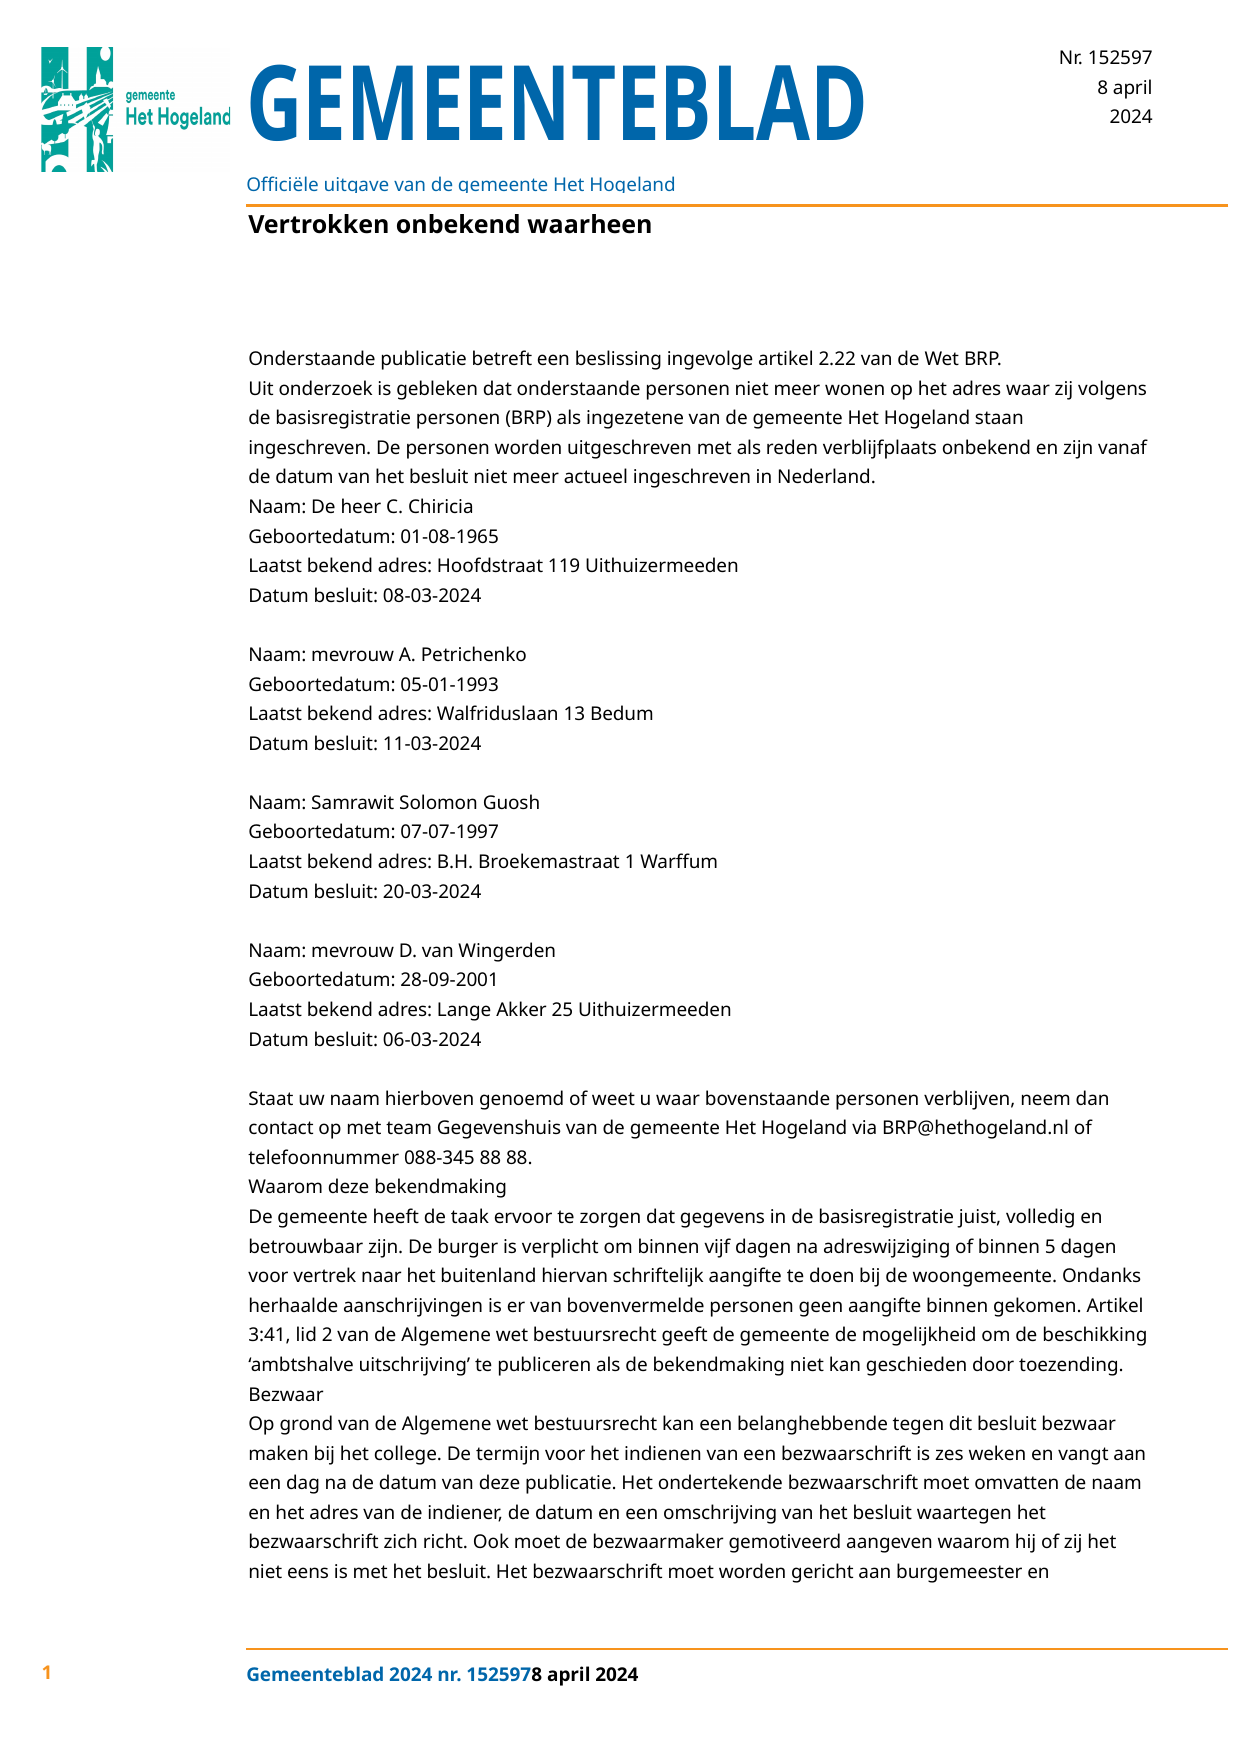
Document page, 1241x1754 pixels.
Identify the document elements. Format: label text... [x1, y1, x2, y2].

text Datum besluit: 06-03-2024 [248, 1026, 1152, 1051]
text Laatst bekend adres: Hoofdstraat 119 Uithuizermeeden [248, 552, 1152, 578]
text Geboortedatum: 28-09-2001 [248, 967, 1152, 992]
text Laatst bekend adres: Walfriduslaan 13 Bedum [248, 700, 1152, 726]
text Geboortedatum: 07-07-1997 [248, 819, 1152, 844]
text Geboortedatum: 01-08-1965 [248, 523, 1152, 548]
text Laatst bekend adres: Lange Akker 25 Uithuizermeeden [248, 996, 1152, 1022]
text Datum besluit: 20-03-2024 [248, 878, 1152, 903]
text Laatst bekend adres: B.H. Broekemastraat 1 Warffum [248, 848, 1152, 874]
text De gemeente heeft de taak ervoor te zorgen dat gegevens in de basisregistratie juist, volledig en betrouwbaar zijn. De burger is verplicht om binnen vijf dagen na adreswijziging of binnen 5 dagen voor vertrek naar het buitenland hiervan schriftelijk aangifte te doen bij de woongemeente. Ondanks herhaalde aanschrijvingen is er van bovenvermelde personen geen aangifte binnen gekomen. Artikel 3:41, lid 2 van de Algemene wet bestuursrecht geeft de gemeente de mogelijkheid om de beschikking ‘ambtshalve uitschrijving’ te publiceren als de bekendmaking niet kan geschieden door toezending. [248, 1203, 1152, 1377]
text Naam: De heer C. Chiricia [248, 493, 1152, 519]
text Naam: mevrouw D. van Wingerden [248, 937, 1152, 963]
text Naam: Samrawit Solomon Guosh [248, 789, 1152, 815]
text Bezwaar [248, 1381, 1152, 1406]
text Waarom deze bekendmaking [248, 1174, 1152, 1199]
text Datum besluit: 08-03-2024 [248, 582, 1152, 608]
text Staat uw naam hierboven genoemd of weet u waar bovenstaande personen verblijven, neem dan contact op met team Gegevenshuis van de gemeente Het Hogeland via BRP@hethogeland.nl of telefoonnummer 088-345 88 88. [248, 1085, 1152, 1170]
text Geboortedatum: 05-01-1993 [248, 671, 1152, 696]
text Onderstaande publicatie betreft een beslissing ingevolge artikel 2.22 van de Wet BRP. [248, 345, 1152, 371]
text Vertrokken onbekend waarheen [248, 207, 1152, 241]
text Datum besluit: 11-03-2024 [248, 730, 1152, 756]
picture [41, 47, 231, 172]
text Op grond van de Algemene wet bestuursrecht kan een belanghebbende tegen dit besluit bezwaar maken bij het college. De termijn voor het indienen van een bezwaarschrift is zes weken en vangt aan een dag na de datum van deze publicatie. Het ondertekende bezwaarschrift moet omvatten de naam en het adres van de indiener, de datum en een omschrijving van het besluit waartegen het bezwaarschrift zich richt. Ook moet de bezwaarmaker gemotiveerd aangeven waarom hij of zij het niet eens is met het besluit. Het bezwaarschrift moet worden gericht aan burgemeester en [248, 1410, 1152, 1584]
text Uit onderzoek is gebleken dat onderstaande personen niet meer wonen op het adres waar zij volgens de basisregistratie personen (BRP) als ingezetene van de gemeente Het Hogeland staan ingeschreven. De personen worden uitgeschreven met als reden verblijfplaats onbekend en zijn vanaf de datum van het besluit niet meer actueel ingeschreven in Nederland. [248, 375, 1152, 489]
text Naam: mevrouw A. Petrichenko [248, 641, 1152, 667]
